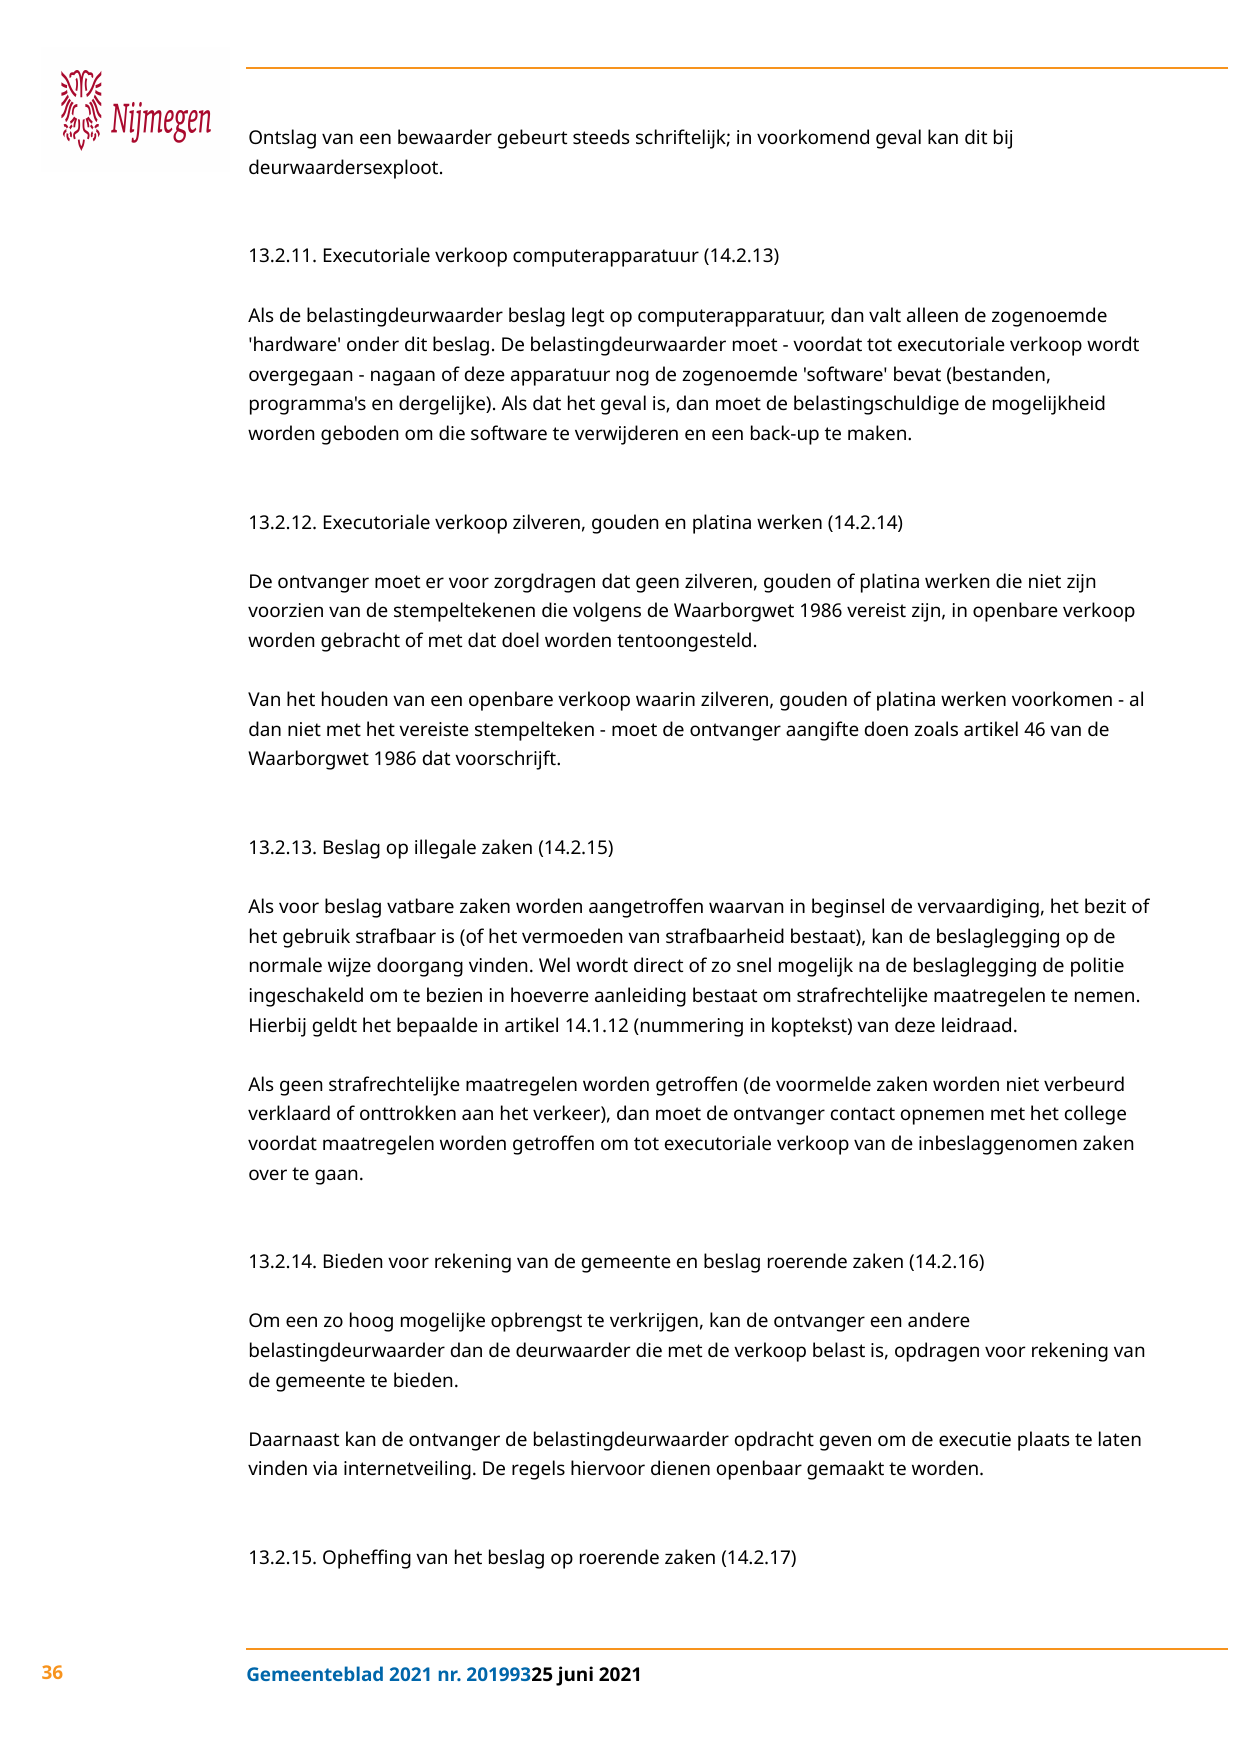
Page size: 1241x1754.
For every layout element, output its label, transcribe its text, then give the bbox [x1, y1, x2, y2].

picture [41, 47, 231, 172]
text 13.2.15. Opheffing van het beslag op roerende zaken (14.2.17) [248, 1544, 1152, 1570]
text 13.2.12. Executoriale verkoop zilveren, gouden en platina werken (14.2.14) [248, 509, 1152, 535]
text Daarnaast kan de ontvanger de belastingdeurwaarder opdracht geven om de executie plaats te laten vinden via internetveiling. De regels hiervoor dienen openbaar gemaakt te worden. [248, 1426, 1152, 1481]
text 13.2.13. Beslag op illegale zaken (14.2.15) [248, 834, 1152, 860]
text Als voor beslag vatbare zaken worden aangetroffen waarvan in beginsel de vervaardiging, het bezit of het gebruik strafbaar is (of het vermoeden van strafbaarheid bestaat), kan de beslaglegging op de normale wijze doorgang vinden. Wel wordt direct of zo snel mogelijk na de beslaglegging de politie ingeschakeld om te bezien in hoeverre aanleiding bestaat om strafrechtelijke maatregelen te nemen. Hierbij geldt het bepaalde in artikel 14.1.12 (nummering in koptekst) van deze leidraad. [248, 893, 1152, 1038]
text Als geen strafrechtelijke maatregelen worden getroffen (de voormelde zaken worden niet verbeurd verklaard of onttrokken aan het verkeer), dan moet de ontvanger contact opnemen met het college voordat maatregelen worden getroffen om tot executoriale verkoop van de inbeslaggenomen zaken over te gaan. [248, 1071, 1152, 1186]
text 13.2.14. Bieden voor rekening van de gemeente en beslag roerende zaken (14.2.16) [248, 1248, 1152, 1274]
text De ontvanger moet er voor zorgdragen dat geen zilveren, gouden of platina werken die niet zijn voorzien van de stempeltekenen die volgens de Waarborgwet 1986 vereist zijn, in openbare verkoop worden gebracht of met dat doel worden tentoongesteld. [248, 568, 1152, 653]
text 13.2.11. Executoriale verkoop computerapparatuur (14.2.13) [248, 243, 1152, 268]
text Om een zo hoog mogelijke opbrengst te verkrijgen, kan de ontvanger een andere belastingdeurwaarder dan de deurwaarder die met de verkoop belast is, opdragen voor rekening van de gemeente te bieden. [248, 1308, 1152, 1393]
text Van het houden van een openbare verkoop waarin zilveren, gouden of platina werken voorkomen - al dan niet met het vereiste stempelteken - moet de ontvanger aangifte doen zoals artikel 46 van de Waarborgwet 1986 dat voorschrijft. [248, 686, 1152, 771]
text Als de belastingdeurwaarder beslag legt op computerapparatuur, dan valt alleen de zogenoemde 'hardware' onder dit beslag. De belastingdeurwaarder moet - voordat tot executoriale verkoop wordt overgegaan - nagaan of deze apparatuur nog de zogenoemde 'software' bevat (bestanden, programma's en dergelijke). Als dat het geval is, dan moet de belastingschuldige de mogelijkheid worden geboden om die software te verwijderen en een back-up te maken. [248, 302, 1152, 446]
text Ontslag van een bewaarder gebeurt steeds schriftelijk; in voorkomend geval kan dit bij deurwaardersexploot. [248, 124, 1152, 180]
